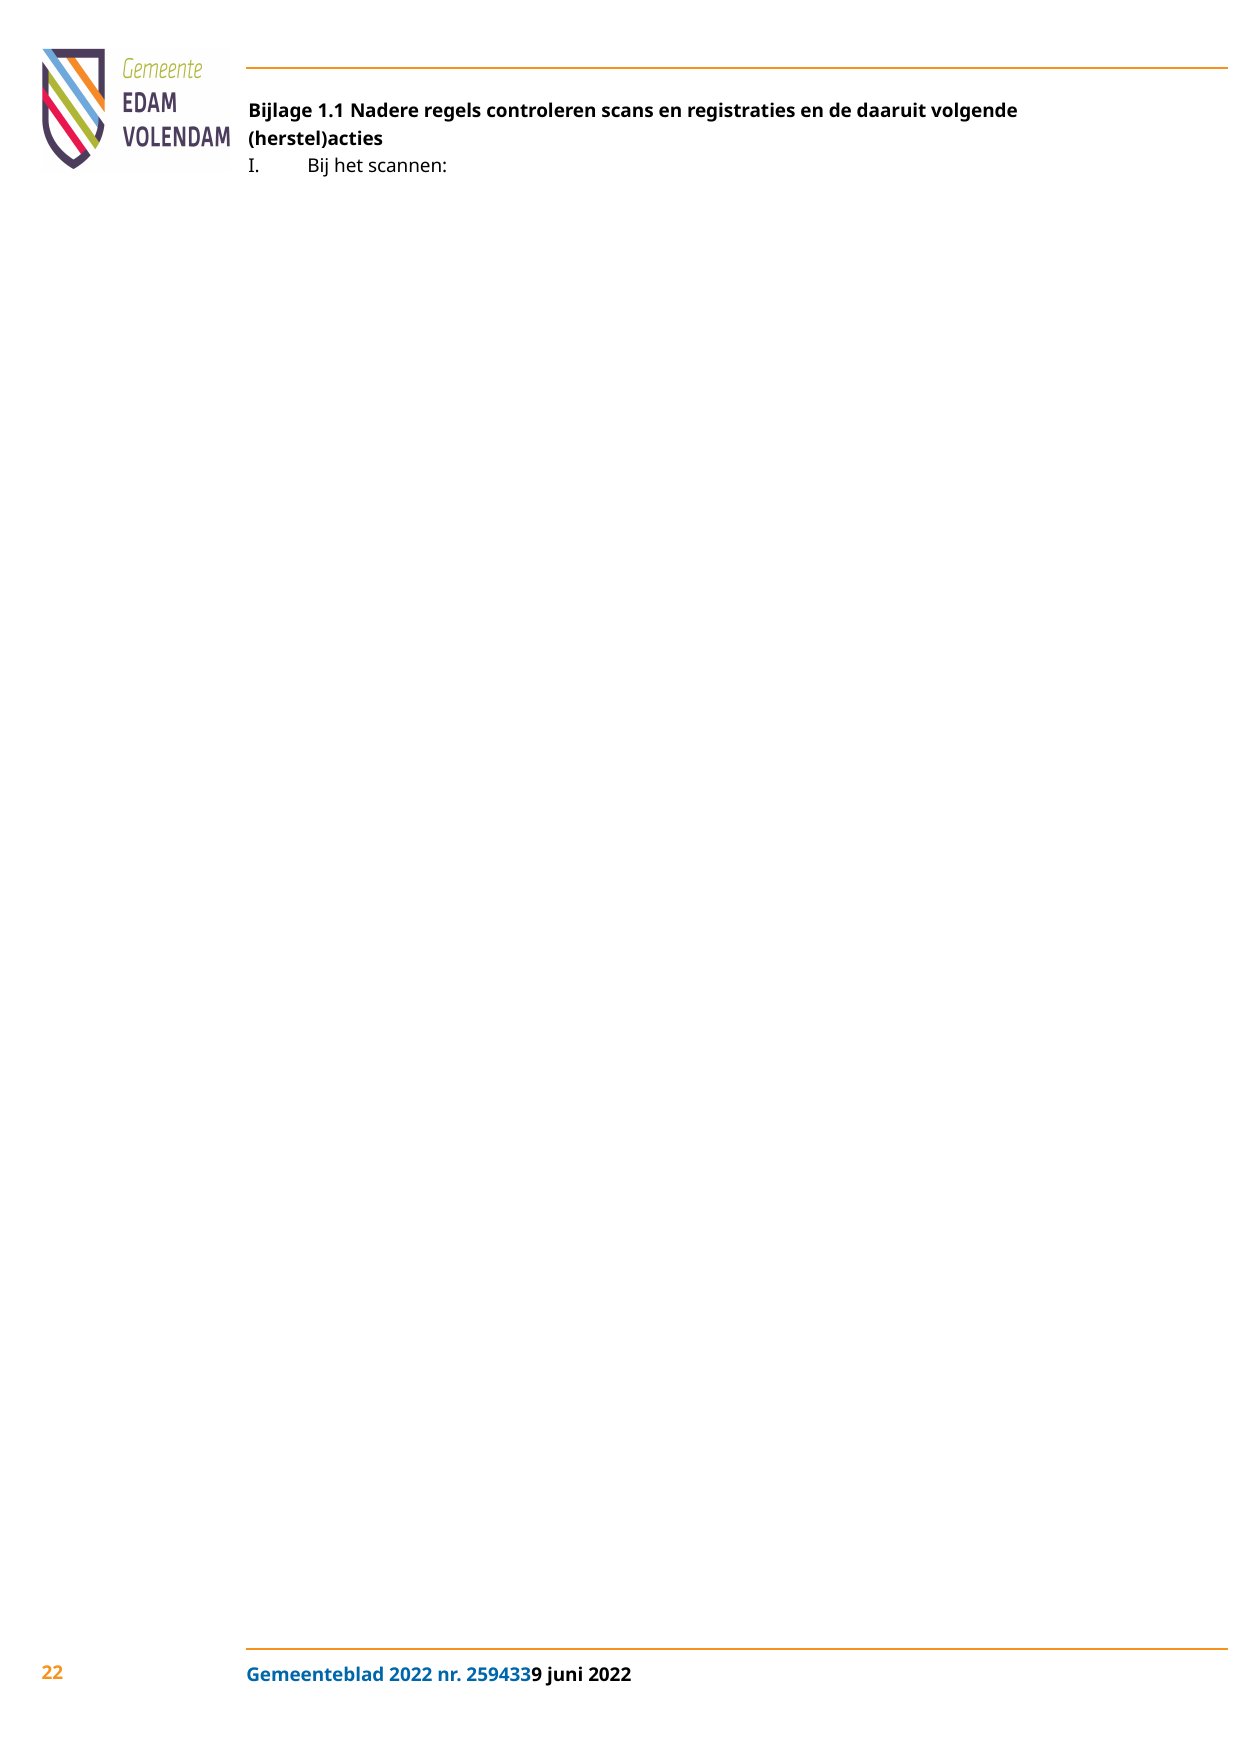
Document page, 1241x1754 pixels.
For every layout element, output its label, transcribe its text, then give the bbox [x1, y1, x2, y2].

picture [41, 47, 231, 172]
text Bijlage 1.1 Nadere regels controleren scans en registraties en de daaruit volgende (herstel)acties [248, 95, 1152, 152]
list Bij het scannen: [248, 152, 1152, 177]
